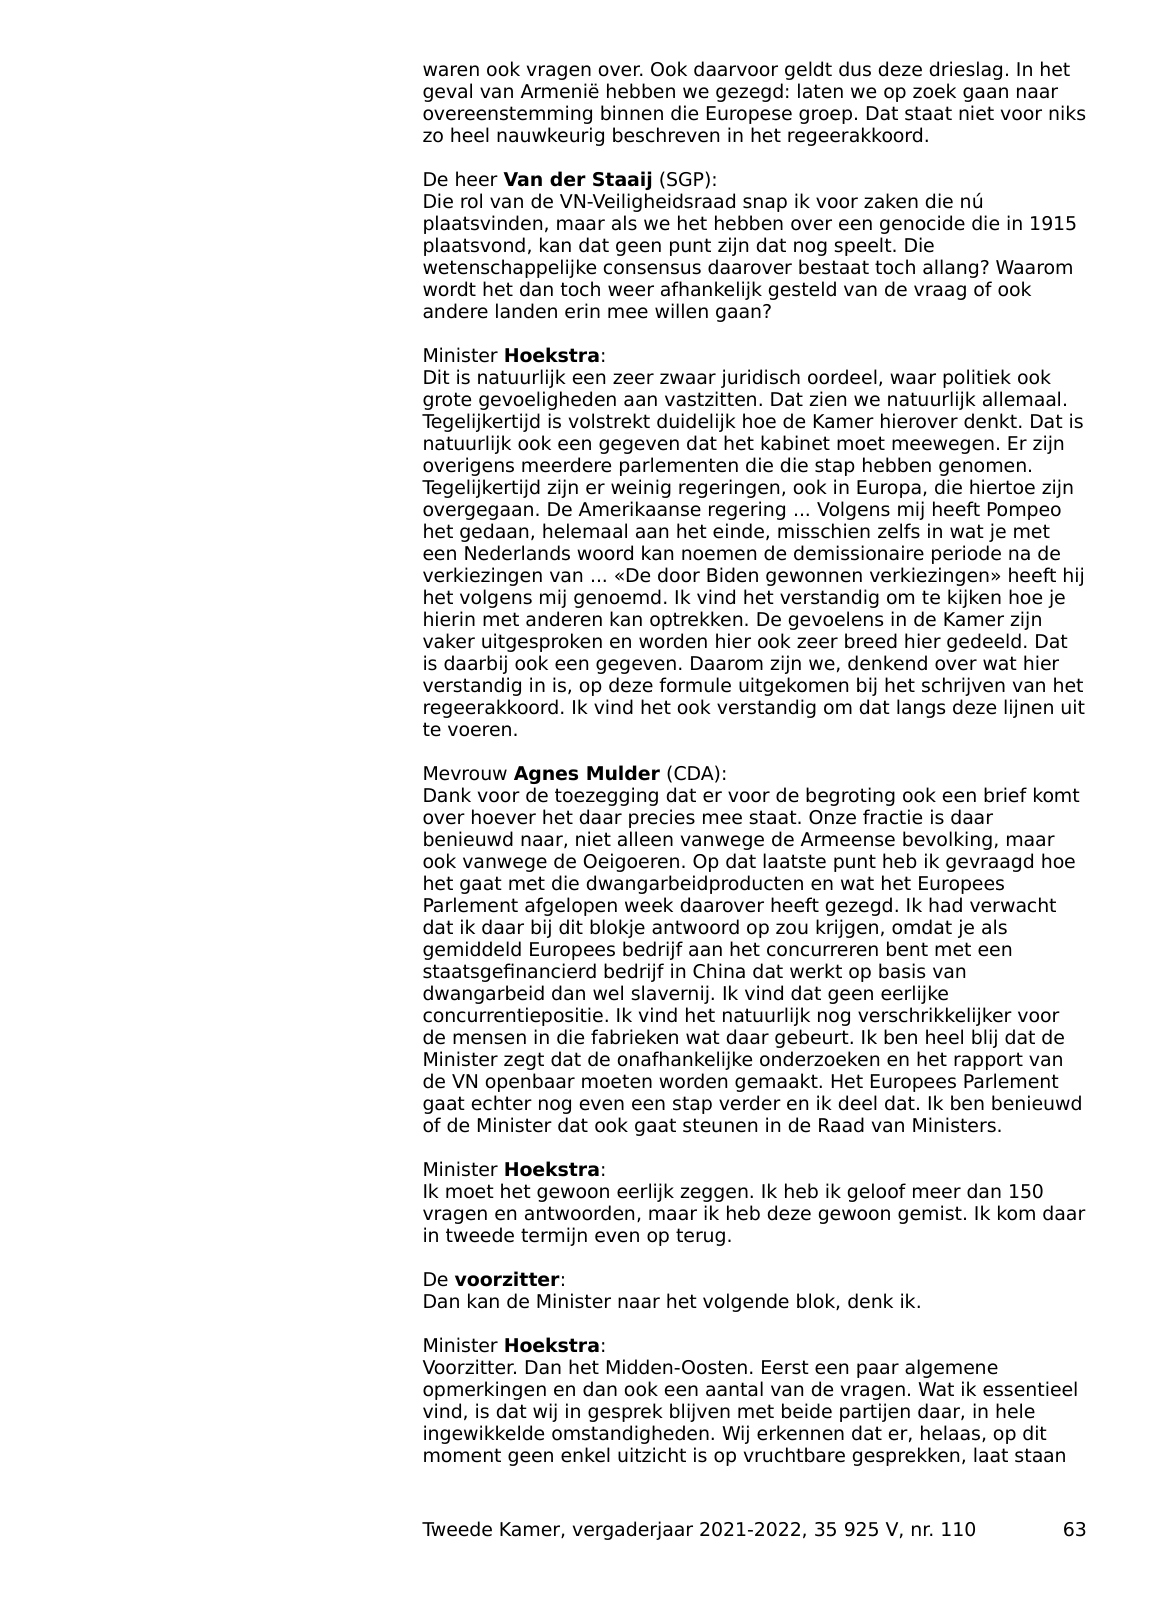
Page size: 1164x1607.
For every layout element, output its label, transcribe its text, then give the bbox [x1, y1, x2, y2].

text Minister Hoekstra: [422, 1159, 1087, 1181]
text Minister Hoekstra: [422, 1335, 1087, 1357]
text waren ook vragen over. Ook daarvoor geldt dus deze drieslag. In het geval van Armenië hebben we gezegd: laten we op zoek gaan naar overeenstemming binnen die Europese groep. Dat staat niet voor niks zo heel nauwkeurig beschreven in het regeerakkoord. [422, 59, 1087, 147]
text De heer Van der Staaij (SGP): [422, 169, 1087, 191]
text Dit is natuurlijk een zeer zwaar juridisch oordeel, waar politiek ook grote gevoeligheden aan vastzitten. Dat zien we natuurlijk allemaal. Tegelijkertijd is volstrekt duidelijk hoe de Kamer hierover denkt. Dat is natuurlijk ook een gegeven dat het kabinet moet meewegen. Er zijn overigens meerdere parlementen die die stap hebben genomen. Tegelijkertijd zijn er weinig regeringen, ook in Europa, die hiertoe zijn overgegaan. De Amerikaanse regering ... Volgens mij heeft Pompeo het gedaan, helemaal aan het einde, misschien zelfs in wat je met een Nederlands woord kan noemen de demissionaire periode na de verkiezingen van ... «De door Biden gewonnen verkiezingen» heeft hij het volgens mij genoemd. Ik vind het verstandig om te kijken hoe je hierin met anderen kan optrekken. De gevoelens in de Kamer zijn vaker uitgesproken en worden hier ook zeer breed hier gedeeld. Dat is daarbij ook een gegeven. Daarom zijn we, denkend over wat hier verstandig in is, op deze formule uitgekomen bij het schrijven van het regeerakkoord. Ik vind het ook verstandig om dat langs deze lijnen uit te voeren. [422, 367, 1087, 741]
text Mevrouw Agnes Mulder (CDA): [422, 763, 1087, 785]
text Minister Hoekstra: [422, 345, 1087, 367]
text Ik moet het gewoon eerlijk zeggen. Ik heb ik geloof meer dan 150 vragen en antwoorden, maar ik heb deze gewoon gemist. Ik kom daar in tweede termijn even op terug. [422, 1181, 1087, 1247]
text Dank voor de toezegging dat er voor de begroting ook een brief komt over hoever het daar precies mee staat. Onze fractie is daar benieuwd naar, niet alleen vanwege de Armeense bevolking, maar ook vanwege de Oeigoeren. Op dat laatste punt heb ik gevraagd hoe het gaat met die dwangarbeidproducten en wat het Europees Parlement afgelopen week daarover heeft gezegd. Ik had verwacht dat ik daar bij dit blokje antwoord op zou krijgen, omdat je als gemiddeld Europees bedrijf aan het concurreren bent met een staatsgefinancierd bedrijf in China dat werkt op basis van dwangarbeid dan wel slavernij. Ik vind dat geen eerlijke concurrentiepositie. Ik vind het natuurlijk nog verschrikkelijker voor de mensen in die fabrieken wat daar gebeurt. Ik ben heel blij dat de Minister zegt dat de onafhankelijke onderzoeken en het rapport van de VN openbaar moeten worden gemaakt. Het Europees Parlement gaat echter nog even een stap verder en ik deel dat. Ik ben benieuwd of de Minister dat ook gaat steunen in de Raad van Ministers. [422, 785, 1087, 1137]
text De voorzitter: [422, 1269, 1087, 1291]
text Voorzitter. Dan het Midden-Oosten. Eerst een paar algemene opmerkingen en dan ook een aantal van de vragen. Wat ik essentieel vind, is dat wij in gesprek blijven met beide partijen daar, in hele ingewikkelde omstandigheden. Wij erkennen dat er, helaas, op dit moment geen enkel uitzicht is op vruchtbare gesprekken, laat staan [422, 1357, 1087, 1467]
text Die rol van de VN-Veiligheidsraad snap ik voor zaken die nú plaatsvinden, maar als we het hebben over een genocide die in 1915 plaatsvond, kan dat geen punt zijn dat nog speelt. Die wetenschappelijke consensus daarover bestaat toch allang? Waarom wordt het dan toch weer afhankelijk gesteld van de vraag of ook andere landen erin mee willen gaan? [422, 191, 1087, 323]
text Dan kan de Minister naar het volgende blok, denk ik. [422, 1291, 1087, 1313]
